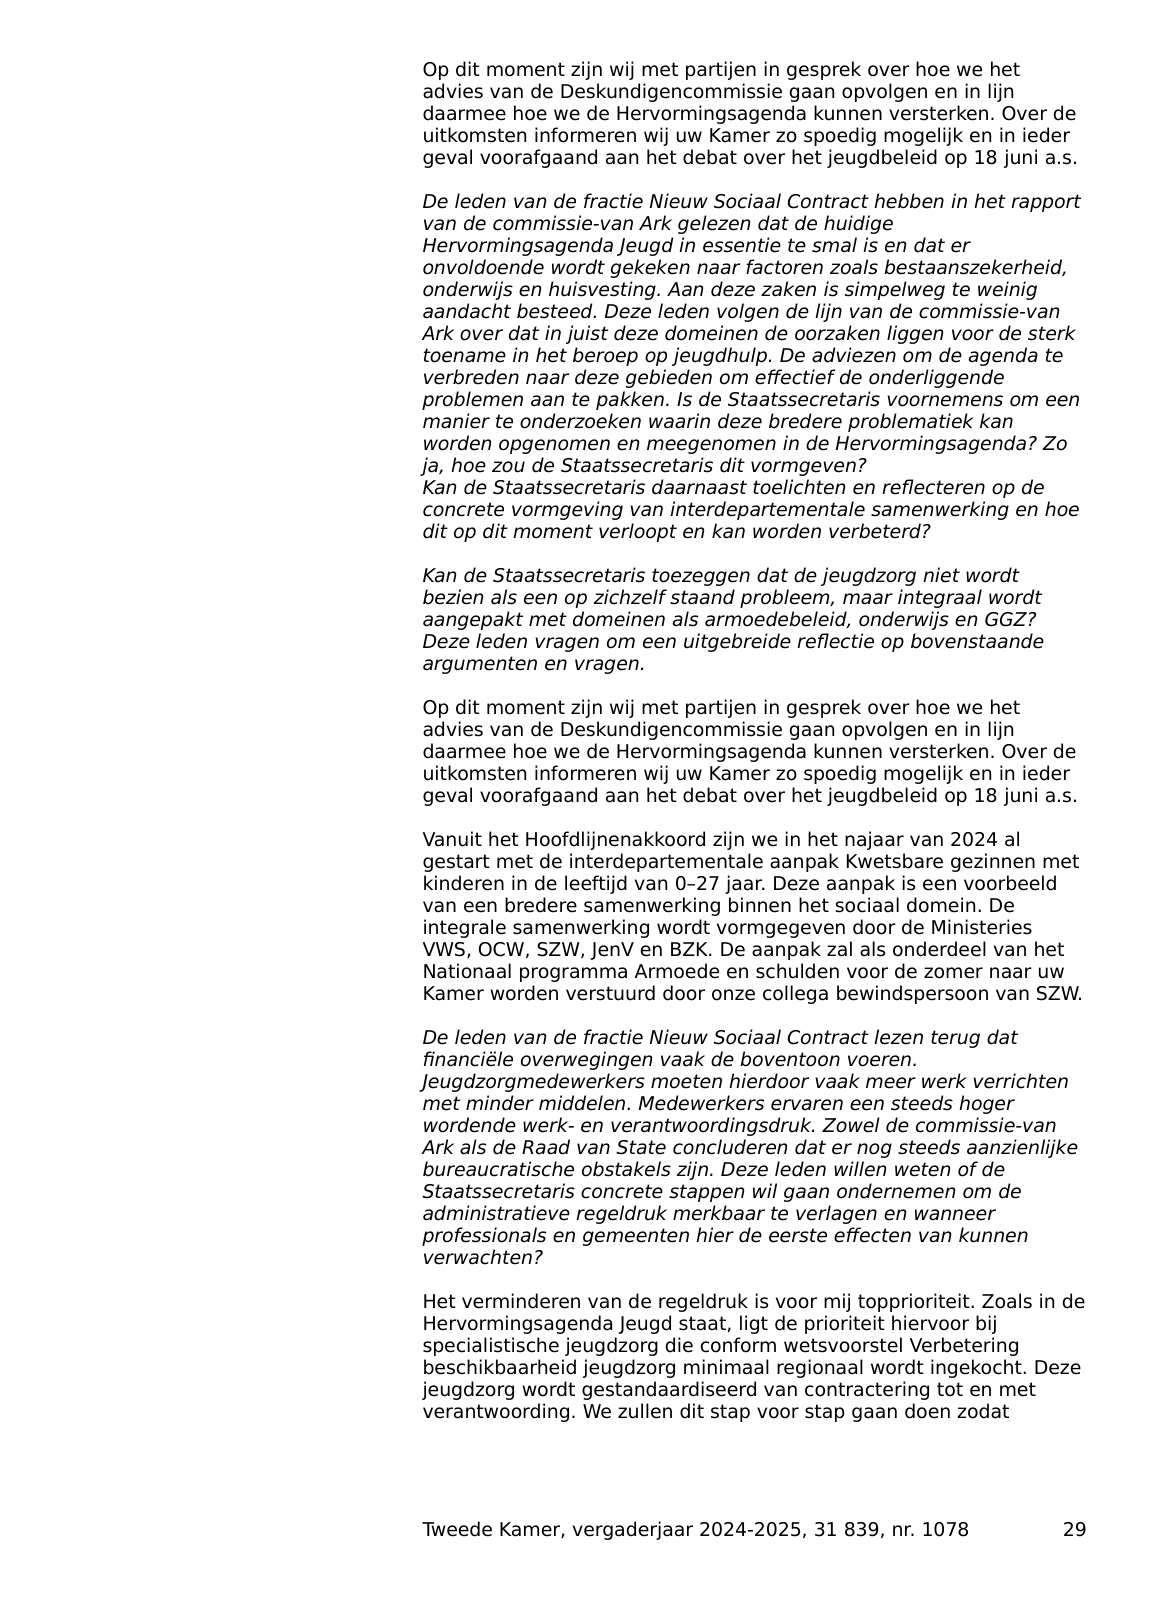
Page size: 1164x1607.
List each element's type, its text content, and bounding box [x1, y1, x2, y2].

text Het verminderen van de regeldruk is voor mij topprioriteit. Zoals in de Hervormingsagenda Jeugd staat, ligt de prioriteit hiervoor bij specialistische jeugdzorg die conform wetsvoorstel Verbetering beschikbaarheid jeugdzorg minimaal regionaal wordt ingekocht. Deze jeugdzorg wordt gestandaardiseerd van contractering tot en met verantwoording. We zullen dit stap voor stap gaan doen zodat [422, 1291, 1087, 1423]
text Kan de Staatssecretaris daarnaast toelichten en reflecteren op de concrete vormgeving van interdepartementale samenwerking en hoe dit op dit moment verloopt en kan worden verbeterd? [422, 477, 1087, 543]
text Op dit moment zijn wij met partijen in gesprek over hoe we het advies van de Deskundigencommissie gaan opvolgen en in lijn daarmee hoe we de Hervormingsagenda kunnen versterken. Over de uitkomsten informeren wij uw Kamer zo spoedig mogelijk en in ieder geval voorafgaand aan het debat over het jeugdbeleid op 18 juni a.s. [422, 59, 1087, 169]
text Kan de Staatssecretaris toezeggen dat de jeugdzorg niet wordt bezien als een op zichzelf staand probleem, maar integraal wordt aangepakt met domeinen als armoedebeleid, onderwijs en GGZ? Deze leden vragen om een uitgebreide reflectie op bovenstaande argumenten en vragen. [422, 565, 1087, 675]
text De leden van de fractie Nieuw Sociaal Contract hebben in het rapport van de commissie-van Ark gelezen dat de huidige Hervormingsagenda Jeugd in essentie te smal is en dat er onvoldoende wordt gekeken naar factoren zoals bestaanszekerheid, onderwijs en huisvesting. Aan deze zaken is simpelweg te weinig aandacht besteed. Deze leden volgen de lijn van de commissie-van Ark over dat in juist deze domeinen de oorzaken liggen voor de sterk toename in het beroep op jeugdhulp. De adviezen om de agenda te verbreden naar deze gebieden om effectief de onderliggende problemen aan te pakken. Is de Staatssecretaris voornemens om een manier te onderzoeken waarin deze bredere problematiek kan worden opgenomen en meegenomen in de Hervormingsagenda? Zo ja, hoe zou de Staatssecretaris dit vormgeven? [422, 191, 1087, 477]
text De leden van de fractie Nieuw Sociaal Contract lezen terug dat financiële overwegingen vaak de boventoon voeren. Jeugdzorgmedewerkers moeten hierdoor vaak meer werk verrichten met minder middelen. Medewerkers ervaren een steeds hoger wordende werk- en verantwoordingsdruk. Zowel de commissie-van Ark als de Raad van State concluderen dat er nog steeds aanzienlijke bureaucratische obstakels zijn. Deze leden willen weten of de Staatssecretaris concrete stappen wil gaan ondernemen om de administratieve regeldruk merkbaar te verlagen en wanneer professionals en gemeenten hier de eerste effecten van kunnen verwachten? [422, 1027, 1087, 1269]
text Op dit moment zijn wij met partijen in gesprek over hoe we het advies van de Deskundigencommissie gaan opvolgen en in lijn daarmee hoe we de Hervormingsagenda kunnen versterken. Over de uitkomsten informeren wij uw Kamer zo spoedig mogelijk en in ieder geval voorafgaand aan het debat over het jeugdbeleid op 18 juni a.s. [422, 697, 1087, 807]
text Vanuit het Hoofdlijnenakkoord zijn we in het najaar van 2024 al gestart met de interdepartementale aanpak Kwetsbare gezinnen met kinderen in de leeftijd van 0–27 jaar. Deze aanpak is een voorbeeld van een bredere samenwerking binnen het sociaal domein. De integrale samenwerking wordt vormgegeven door de Ministeries VWS, OCW, SZW, JenV en BZK. De aanpak zal als onderdeel van het Nationaal programma Armoede en schulden voor de zomer naar uw Kamer worden verstuurd door onze collega bewindspersoon van SZW. [422, 829, 1087, 1005]
